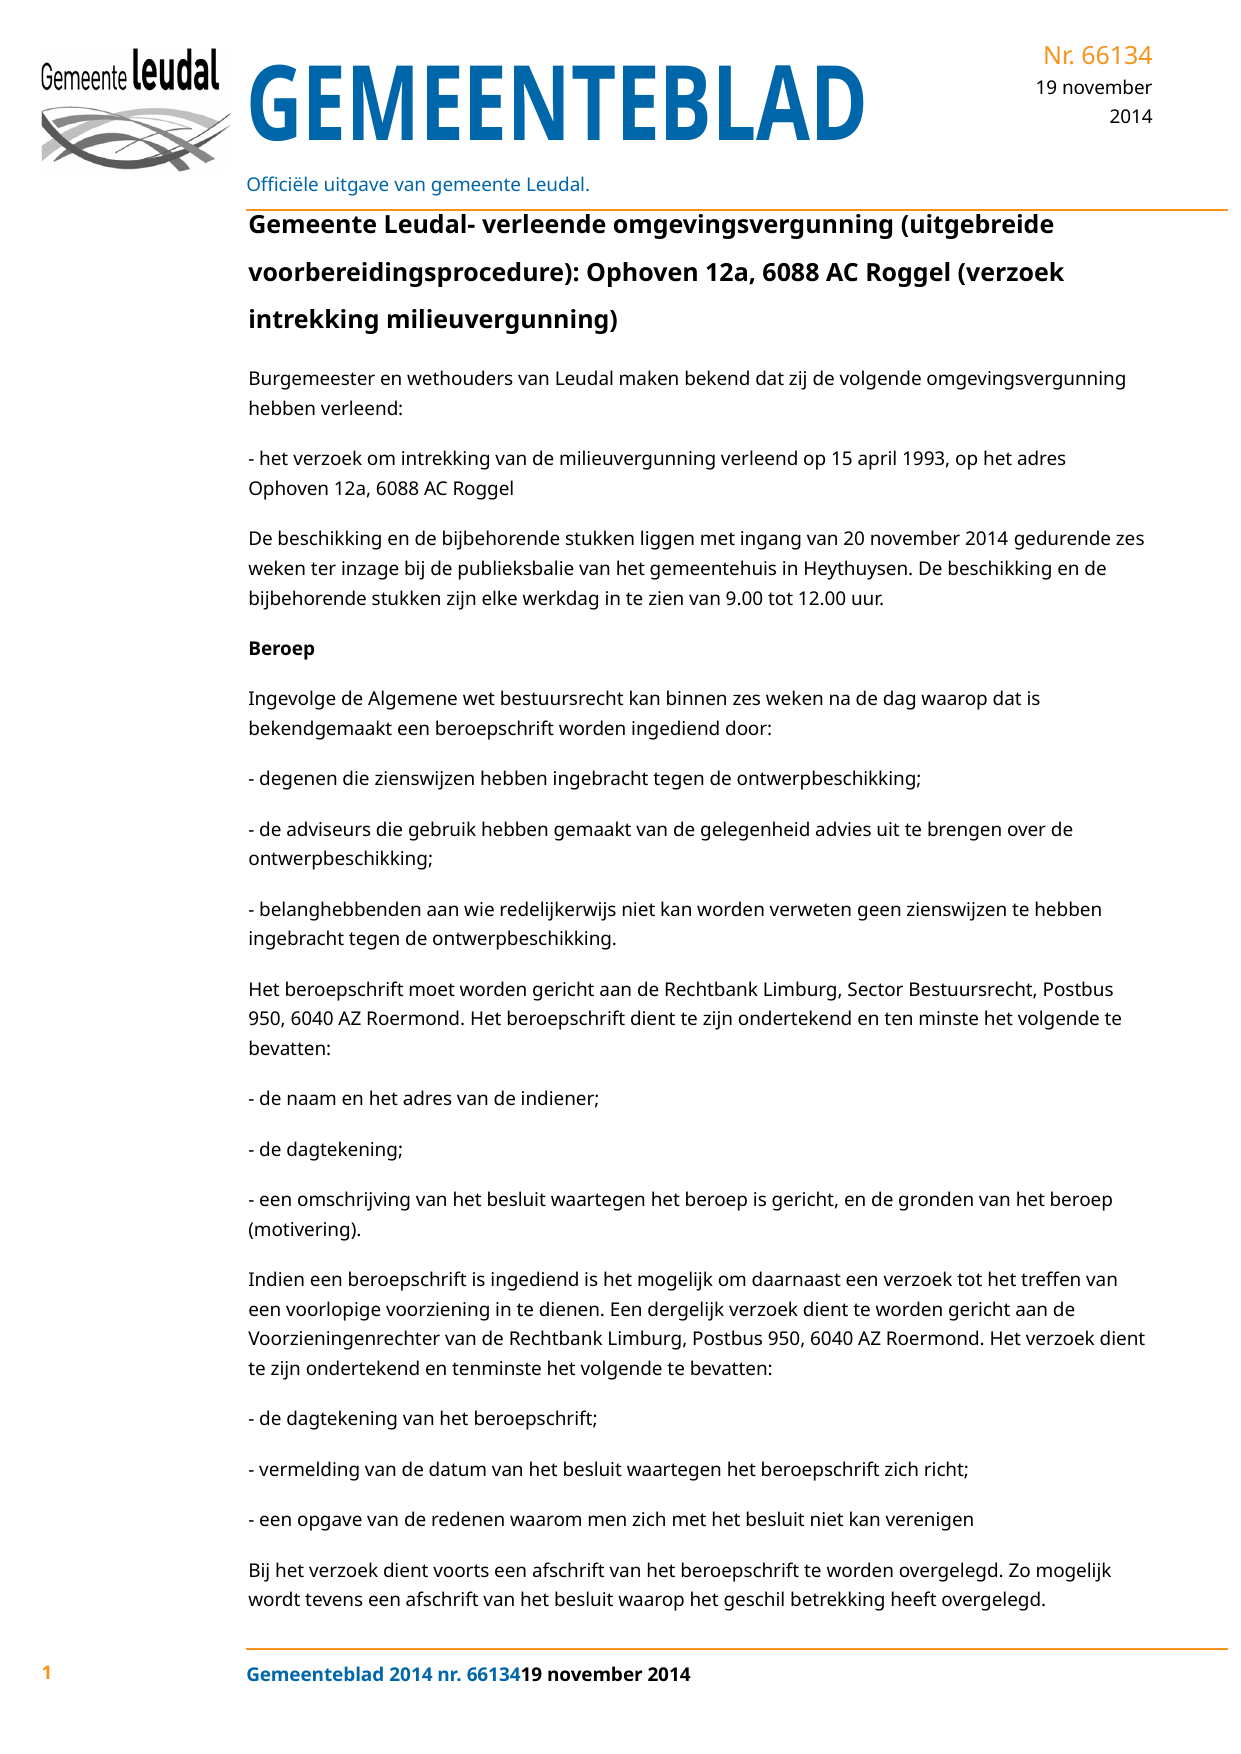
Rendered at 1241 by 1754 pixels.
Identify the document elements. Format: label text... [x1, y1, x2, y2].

text Indien een beroepschrift is ingediend is het mogelijk om daarnaast een verzoek tot het treffen van een voorlopige voorziening in te dienen. Een dergelijk verzoek dient te worden gericht aan de Voorzieningenrechter van de Rechtbank Limburg, Postbus 950, 6040 AZ Roermond. Het verzoek dient te zijn ondertekend en tenminste het volgende te bevatten: [248, 1266, 1152, 1381]
text Burgemeester en wethouders van Leudal maken bekend dat zij de volgende omgevingsvergunning hebben verleend: [248, 366, 1152, 421]
text - een omschrijving van het besluit waartegen het beroep is gericht, en de gronden van het beroep (motivering). [248, 1186, 1152, 1242]
text - het verzoek om intrekking van de milieuvergunning verleend op 15 april 1993, op het adres Ophoven 12a, 6088 AC Roggel [248, 446, 1152, 501]
text Het beroepschrift moet worden gericht aan de Rechtbank Limburg, Sector Bestuursrecht, Postbus 950, 6040 AZ Roermond. Het beroepschrift dient te zijn ondertekend en ten minste het volgende te bevatten: [248, 976, 1152, 1061]
text De beschikking en de bijbehorende stukken liggen met ingang van 20 november 2014 gedurende zes weken ter inzage bij de publieksbalie van het gemeentehuis in Heythuysen. De beschikking en de bijbehorende stukken zijn elke werkdag in te zien van 9.00 tot 12.00 uur. [248, 526, 1152, 610]
text - de dagtekening van het beroepschrift; [248, 1406, 1152, 1431]
text - belanghebbenden aan wie redelijkerwijs niet kan worden verweten geen zienswijzen te hebben ingebracht tegen de ontwerpbeschikking. [248, 896, 1152, 951]
text - een opgave van de redenen waarom men zich met het besluit niet kan verenigen [248, 1506, 1152, 1532]
picture [41, 47, 231, 172]
text - vermelding van de datum van het besluit waartegen het beroepschrift zich richt; [248, 1456, 1152, 1482]
text Beroep [248, 635, 1152, 661]
text Ingevolge de Algemene wet bestuursrecht kan binnen zes weken na de dag waarop dat is bekendgemaakt een beroepschrift worden ingediend door: [248, 686, 1152, 741]
text - de dagtekening; [248, 1136, 1152, 1162]
text Gemeente Leudal- verleende omgevingsvergunning (uitgebreide voorbereidingsprocedure): Ophoven 12a, 6088 AC Roggel (verzoek intrekking milieuvergunning) [248, 211, 1152, 336]
text - de adviseurs die gebruik hebben gemaakt van de gelegenheid advies uit te brengen over de ontwerpbeschikking; [248, 816, 1152, 871]
text - degenen die zienswijzen hebben ingebracht tegen de ontwerpbeschikking; [248, 766, 1152, 791]
text - de naam en het adres van de indiener; [248, 1086, 1152, 1111]
text Bij het verzoek dient voorts een afschrift van het beroepschrift te worden overgelegd. Zo mogelijk wordt tevens een afschrift van het besluit waarop het geschil betrekking heeft overgelegd. [248, 1557, 1152, 1612]
